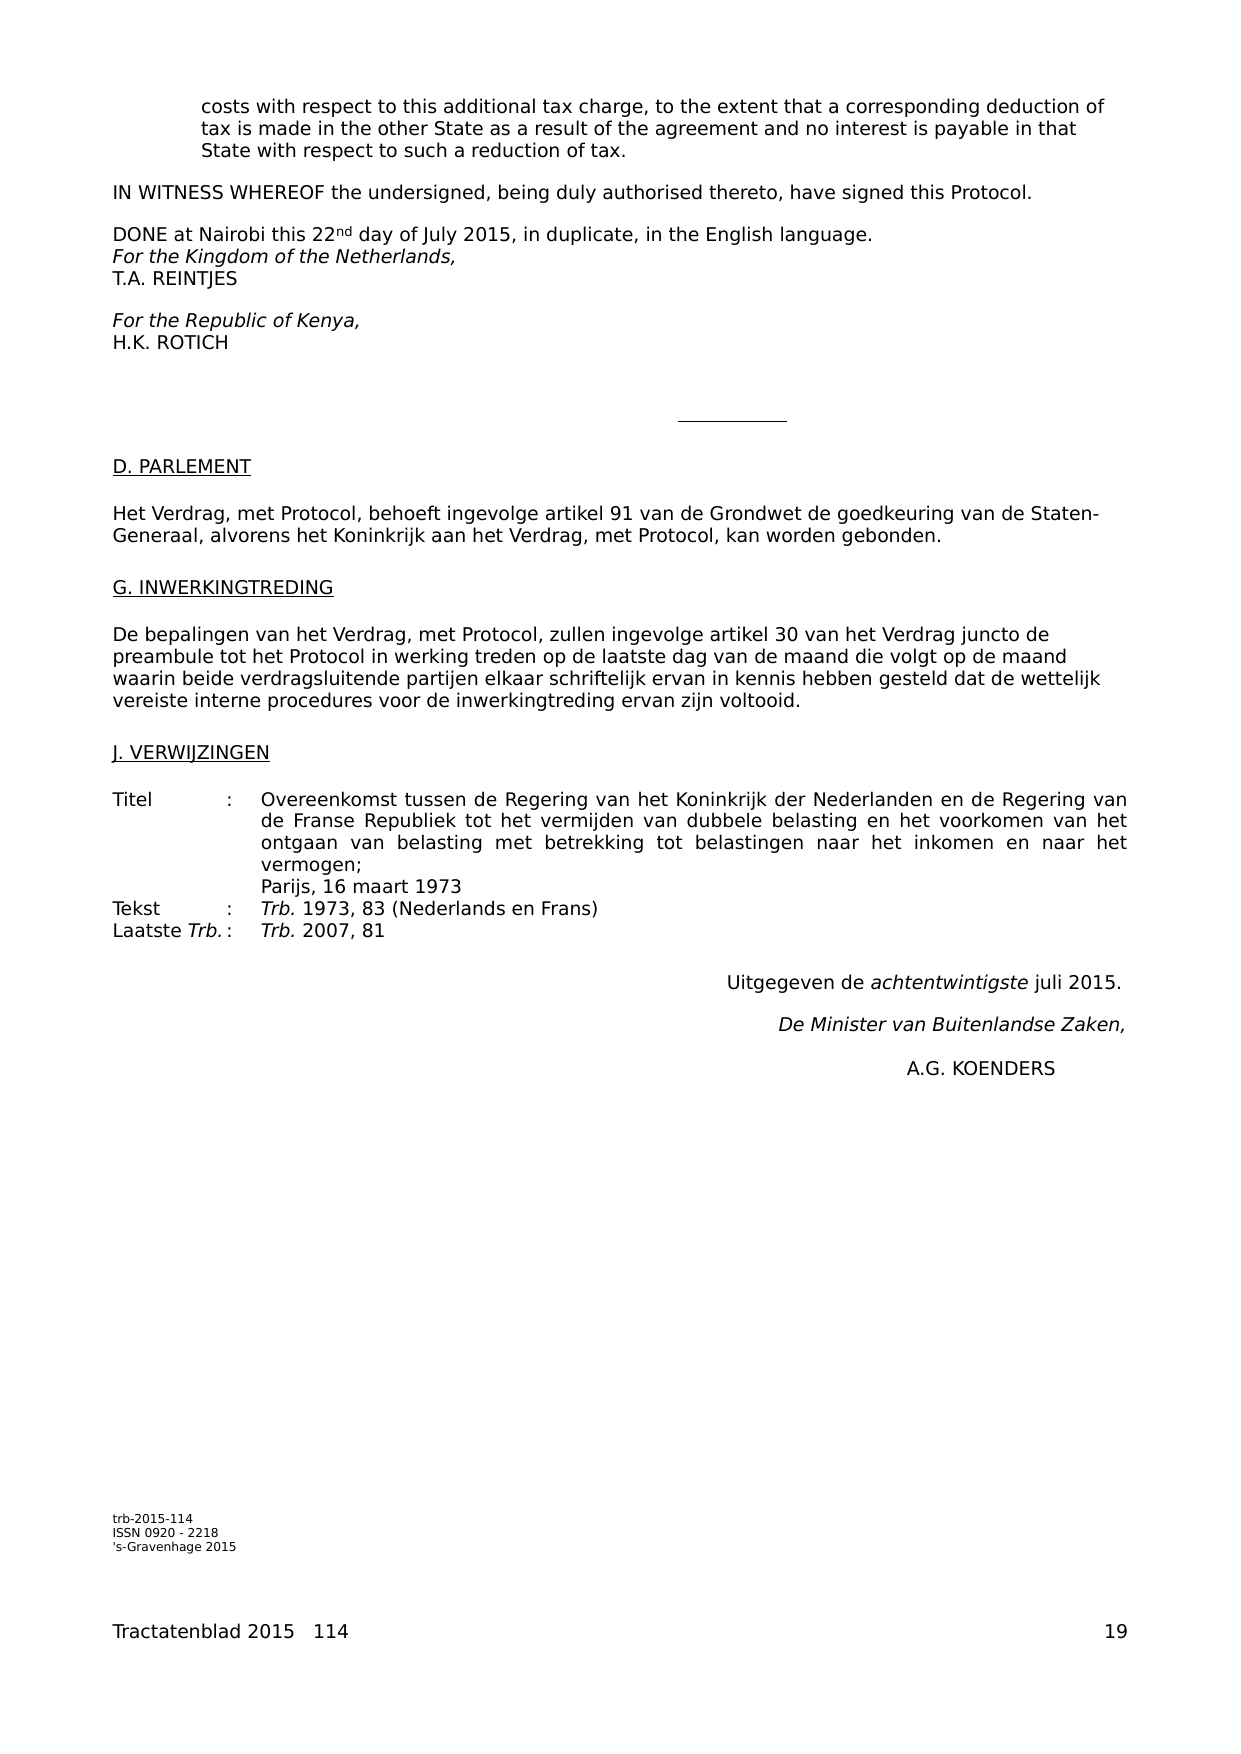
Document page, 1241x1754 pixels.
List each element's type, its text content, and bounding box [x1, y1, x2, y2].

table_cell Tekst [112, 898, 226, 920]
text trb-2015-114 [112, 1512, 346, 1526]
table_cell : [226, 920, 261, 942]
table_header Titel [112, 789, 226, 898]
text De Minister van Buitenlandse Zaken, A.G. KOENDERS [112, 1014, 1128, 1079]
subtitle D. PARLEMENT [112, 456, 1128, 478]
text DONE at Nairobi this 22nd day of July 2015, in duplicate, in the English language. [112, 224, 1128, 246]
subtitle G. INWERKINGTREDING [112, 577, 1128, 599]
text Het Verdrag, met Protocol, behoeft ingevolge artikel 91 van de Grondwet de goedkeuring van de Staten-Generaal, alvorens het Koninkrijk aan het Verdrag, met Protocol, kan worden gebonden. [112, 503, 1128, 547]
table_header : [226, 789, 261, 898]
table_cell Trb. 1973, 83 (Nederlands en Frans) [261, 898, 1128, 920]
table_cell : [226, 898, 261, 920]
text costs with respect to this additional tax charge, to the extent that a corresponding deduction of tax is made in the other State as a result of the agreement and no interest is payable in that State with respect to such a reduction of tax. [201, 96, 1128, 162]
table_cell Trb. 2007, 81 [261, 920, 1128, 942]
table_header Overeenkomst tussen de Regering van het Koninkrijk der Nederlanden en de Regering van de Franse Republiek tot het vermijden van dubbele belasting en het voorkomen van het ontgaan van belasting met betrekking tot belastingen naar het inkomen en naar het vermogen; Parijs, 16 maart 1973 [261, 789, 1128, 898]
subtitle J. VERWIJZINGEN [112, 742, 1128, 763]
table_cell Laatste Trb. [112, 920, 226, 942]
text For the Kingdom of the Netherlands, T.A. REINTJES [112, 246, 1128, 290]
text For the Republic of Kenya, H.K. ROTICH [112, 310, 1128, 354]
text Uitgegeven de achtentwintigste juli 2015. [112, 972, 1128, 994]
text IN WITNESS WHEREOF the undersigned, being duly authorised thereto, have signed this Protocol. [112, 182, 1128, 204]
text 's-Gravenhage 2015 [112, 1540, 346, 1554]
text ISSN 0920 - 2218 [112, 1526, 346, 1540]
text De bepalingen van het Verdrag, met Protocol, zullen ingevolge artikel 30 van het Verdrag juncto de preambule tot het Protocol in werking treden op de laatste dag van de maand die volgt op de maand waarin beide verdragsluitende partijen elkaar schriftelijk ervan in kennis hebben gesteld dat de wettelijk vereiste interne procedures voor de inwerkingtreding ervan zijn voltooid. [112, 624, 1128, 712]
